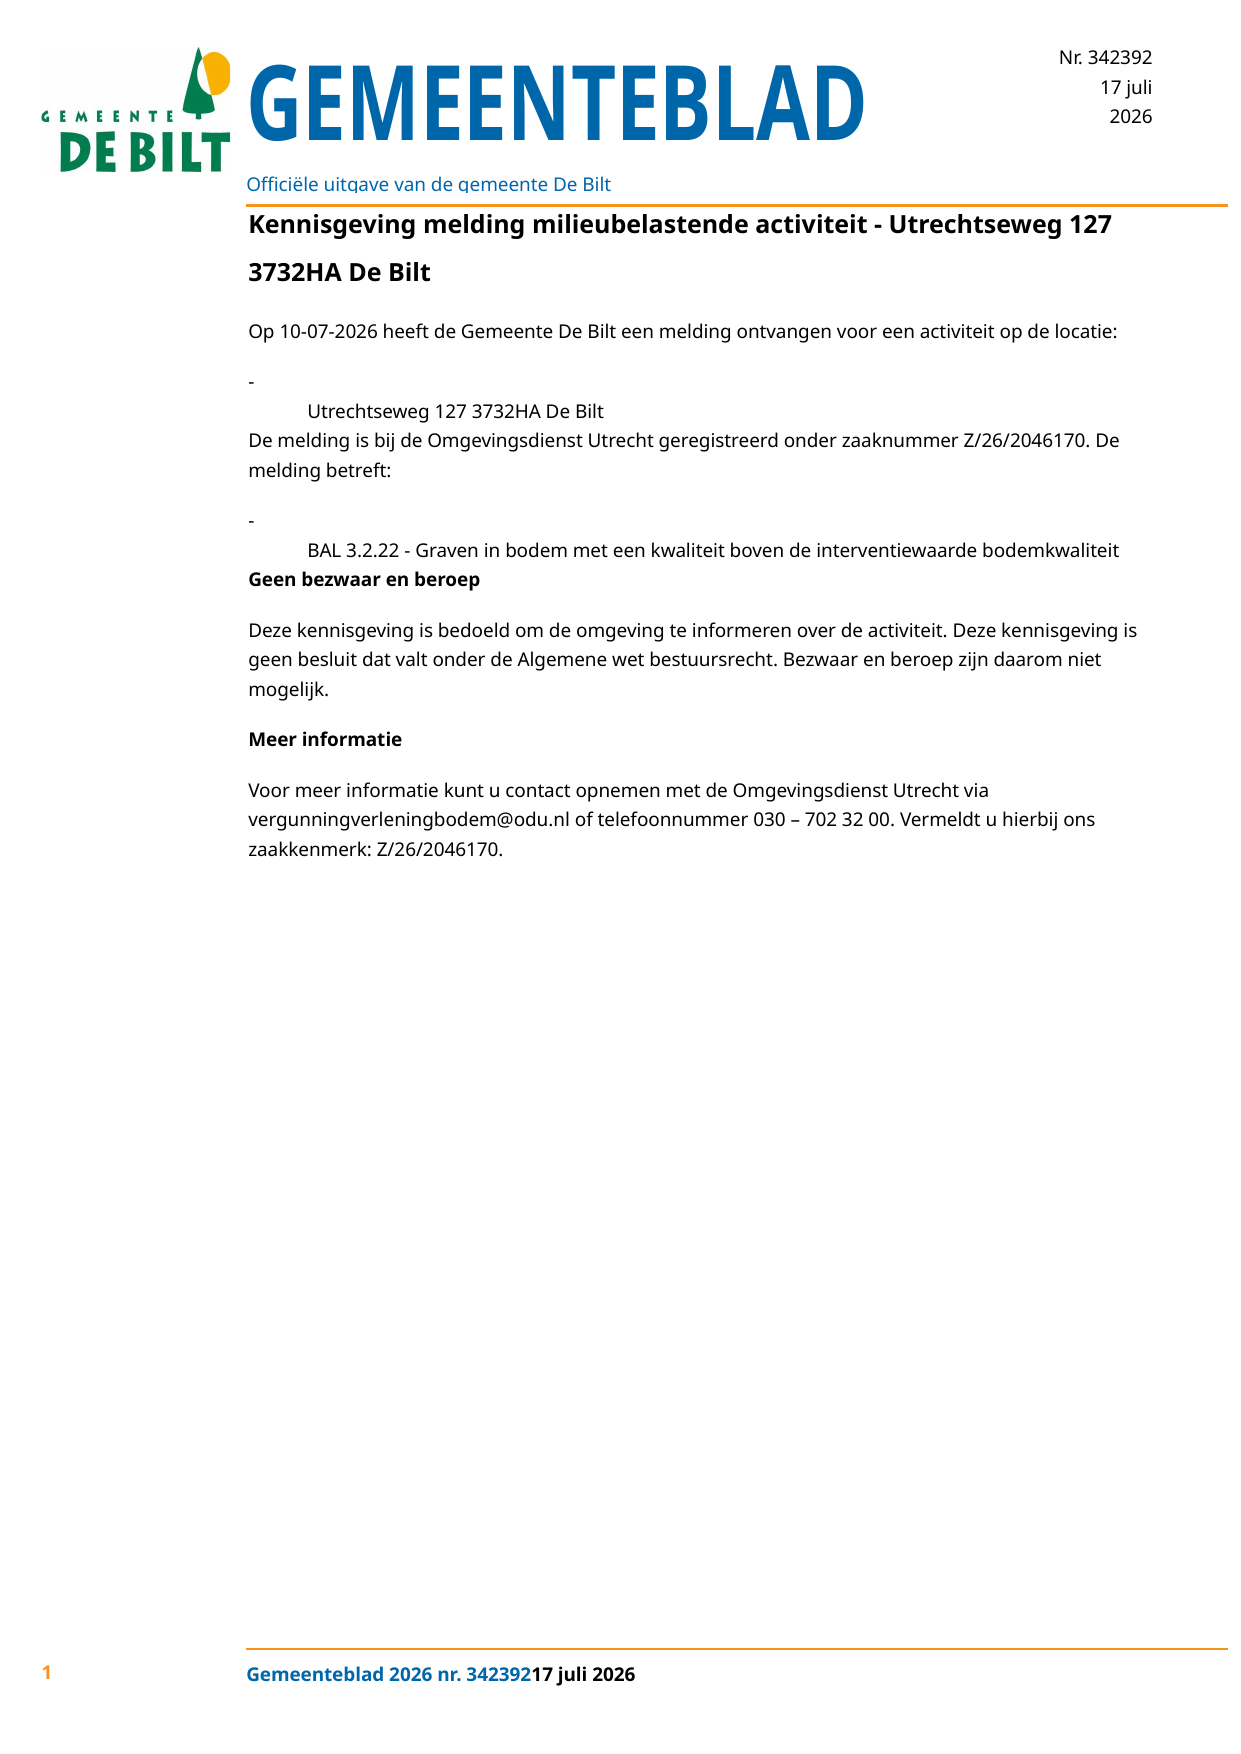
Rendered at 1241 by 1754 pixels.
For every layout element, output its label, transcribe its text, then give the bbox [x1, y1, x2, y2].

picture [41, 47, 231, 172]
text Geen bezwaar en beroep [248, 567, 1152, 592]
text Meer informatie [248, 727, 1152, 752]
text Op 10-07-2026 heeft de Gemeente De Bilt een melding ontvangen voor een activiteit op de locatie: [248, 318, 1152, 344]
text Voor meer informatie kunt u contact opnemen met de Omgevingsdienst Utrecht via vergunningverleningbodem@odu.nl of telefoonnummer 030 – 702 32 00. Vermeldt u hierbij ons zaakkenmerk: Z/26/2046170. [248, 777, 1152, 862]
text Kennisgeving melding milieubelastende activiteit - Utrechtseweg 127 3732HA De Bilt [248, 207, 1152, 288]
list Utrechtseweg 127 3732HA De Bilt [248, 398, 1152, 424]
list BAL 3.2.22 - Graven in bodem met een kwaliteit boven de interventiewaarde bodemkwaliteit [248, 537, 1152, 563]
text De melding is bij de Omgevingsdienst Utrecht geregistreerd onder zaaknummer Z/26/2046170. De melding betreft: [248, 427, 1152, 483]
text Deze kennisgeving is bedoeld om de omgeving te informeren over de activiteit. Deze kennisgeving is geen besluit dat valt onder de Algemene wet bestuursrecht. Bezwaar en beroep zijn daarom niet mogelijk. [248, 617, 1152, 702]
